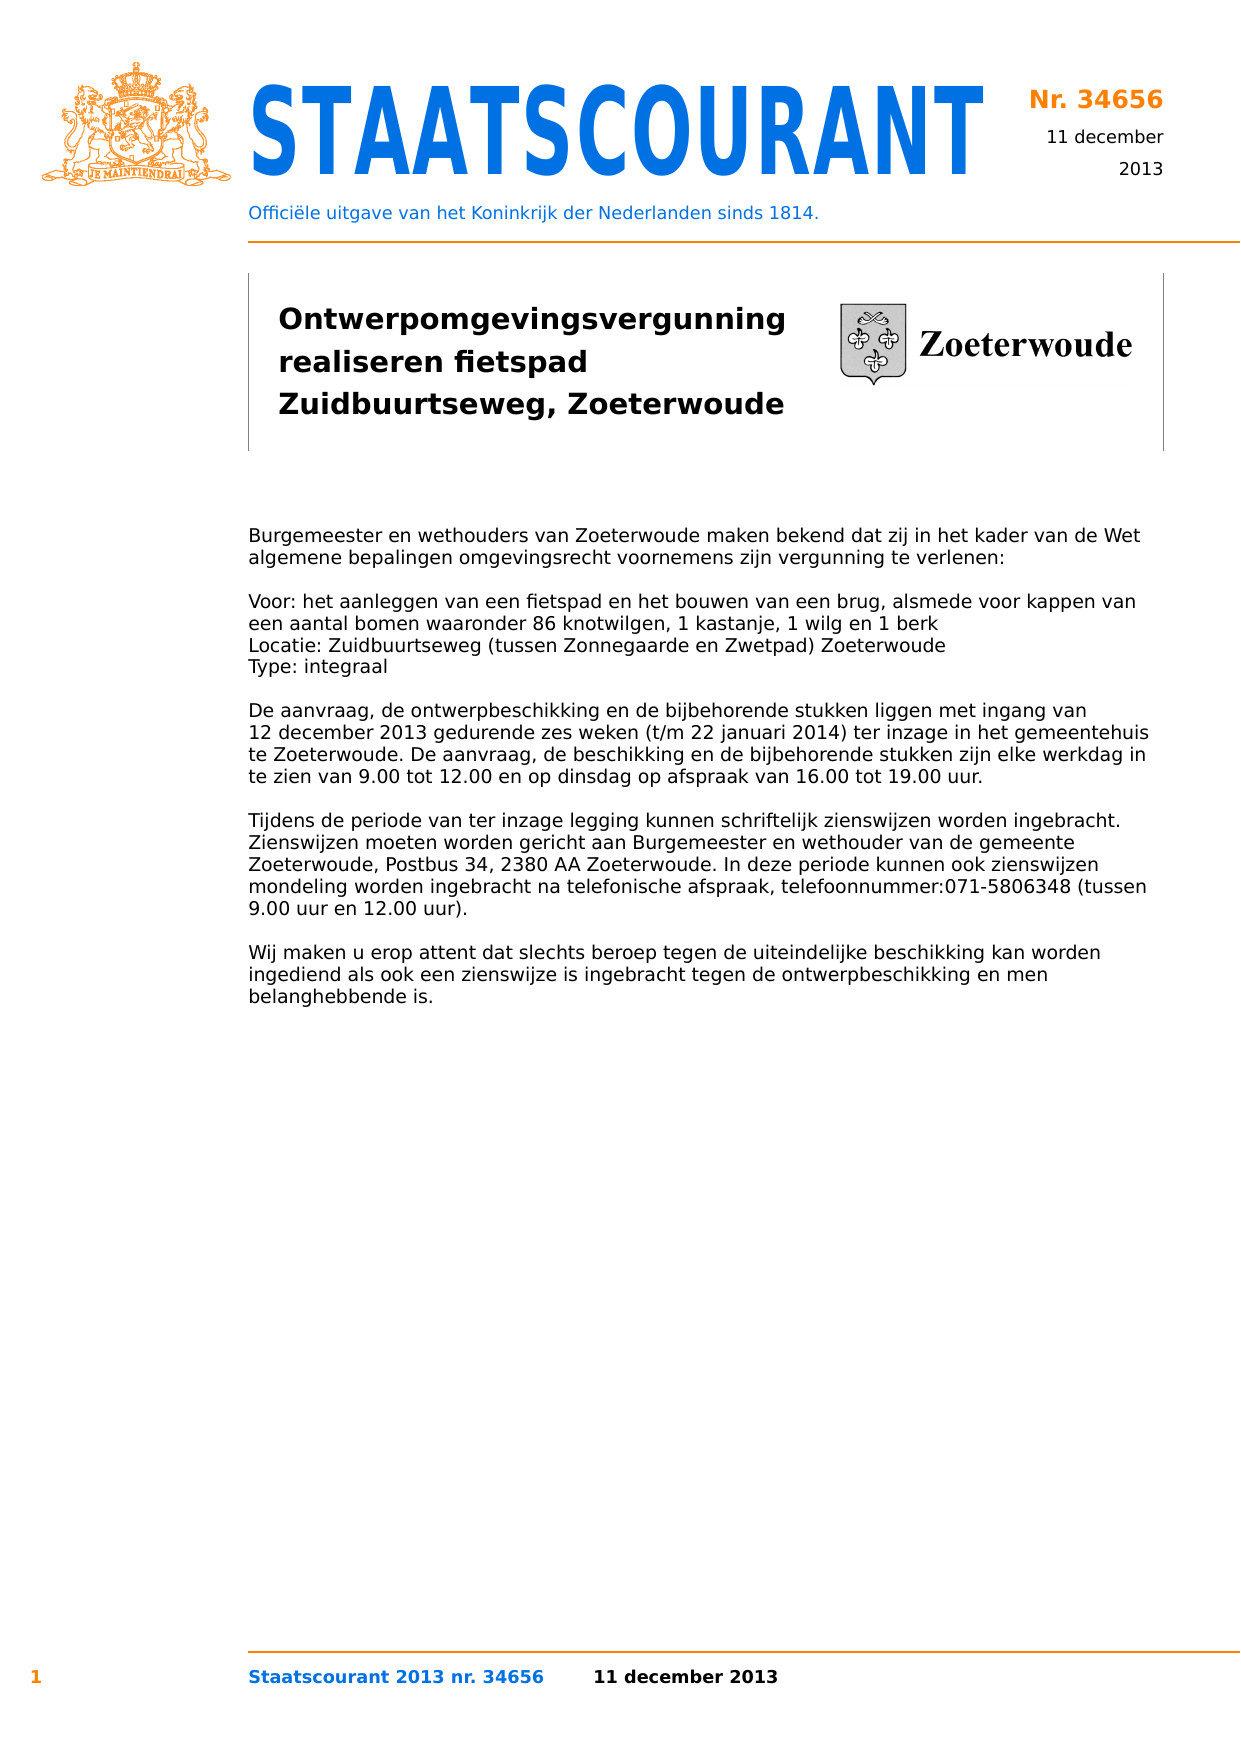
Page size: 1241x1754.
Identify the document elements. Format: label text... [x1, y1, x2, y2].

text Type: integraal [248, 656, 1163, 678]
text Voor: het aanleggen van een fietspad en het bouwen van een brug, alsmede voor kappen van een aantal bomen waaronder 86 knotwilgen, 1 kastanje, 1 wilg en 1 berk [248, 591, 1163, 634]
picture [41, 62, 231, 186]
text Locatie: Zuidbuurtseweg (tussen Zonnegaarde en Zwetpad) Zoeterwoude [248, 634, 1163, 656]
text Wij maken u erop attent dat slechts beroep tegen de uiteindelijke beschikking kan worden ingediend als ook een zienswijze is ingebracht tegen de ontwerpbeschikking en men belanghebbende is. [248, 942, 1163, 1008]
text Tijdens de periode van ter inzage legging kunnen schriftelijk zienswijzen worden ingebracht. Zienswijzen moeten worden gericht aan Burgemeester en wethouder van de gemeente Zoeterwoude, Postbus 34, 2380 AA Zoeterwoude. In deze periode kunnen ook zienswijzen mondeling worden ingebracht na telefonische afspraak, telefoonnummer:071-5806348 (tussen 9.00 uur en 12.00 uur). [248, 810, 1163, 920]
table_header Nr. 34656 [998, 62, 1240, 121]
table_cell 11 december [998, 121, 1240, 153]
text De aanvraag, de ontwerpbeschikking en de bijbehorende stukken liggen met ingang van 12 december 2013 gedurende zes weken (t/m 22 januari 2014) ter inzage in het gemeentehuis te Zoeterwoude. De aanvraag, de beschikking en de bijbehorende stukken zijn elke werkdag in te zien van 9.00 tot 12.00 en op dinsdag op afspraak van 16.00 tot 19.00 uur. [248, 700, 1163, 788]
table_cell Officiële uitgave van het Koninkrijk der Nederlanden sinds 1814. [248, 203, 1240, 241]
table_header STAATSCOURANT [248, 62, 998, 203]
table_cell 2013 [998, 153, 1240, 203]
table_header [25, 62, 248, 241]
text Burgemeester en wethouders van Zoeterwoude maken bekend dat zij in het kader van de Wet algemene bepalingen omgevingsrecht voornemens zijn vergunning te verlenen: [248, 525, 1163, 569]
subtitle Ontwerpomgevingsvergunning realiseren fietspad Zuidbuurtseweg, Zoeterwoude [249, 273, 1163, 451]
picture [838, 302, 1134, 386]
